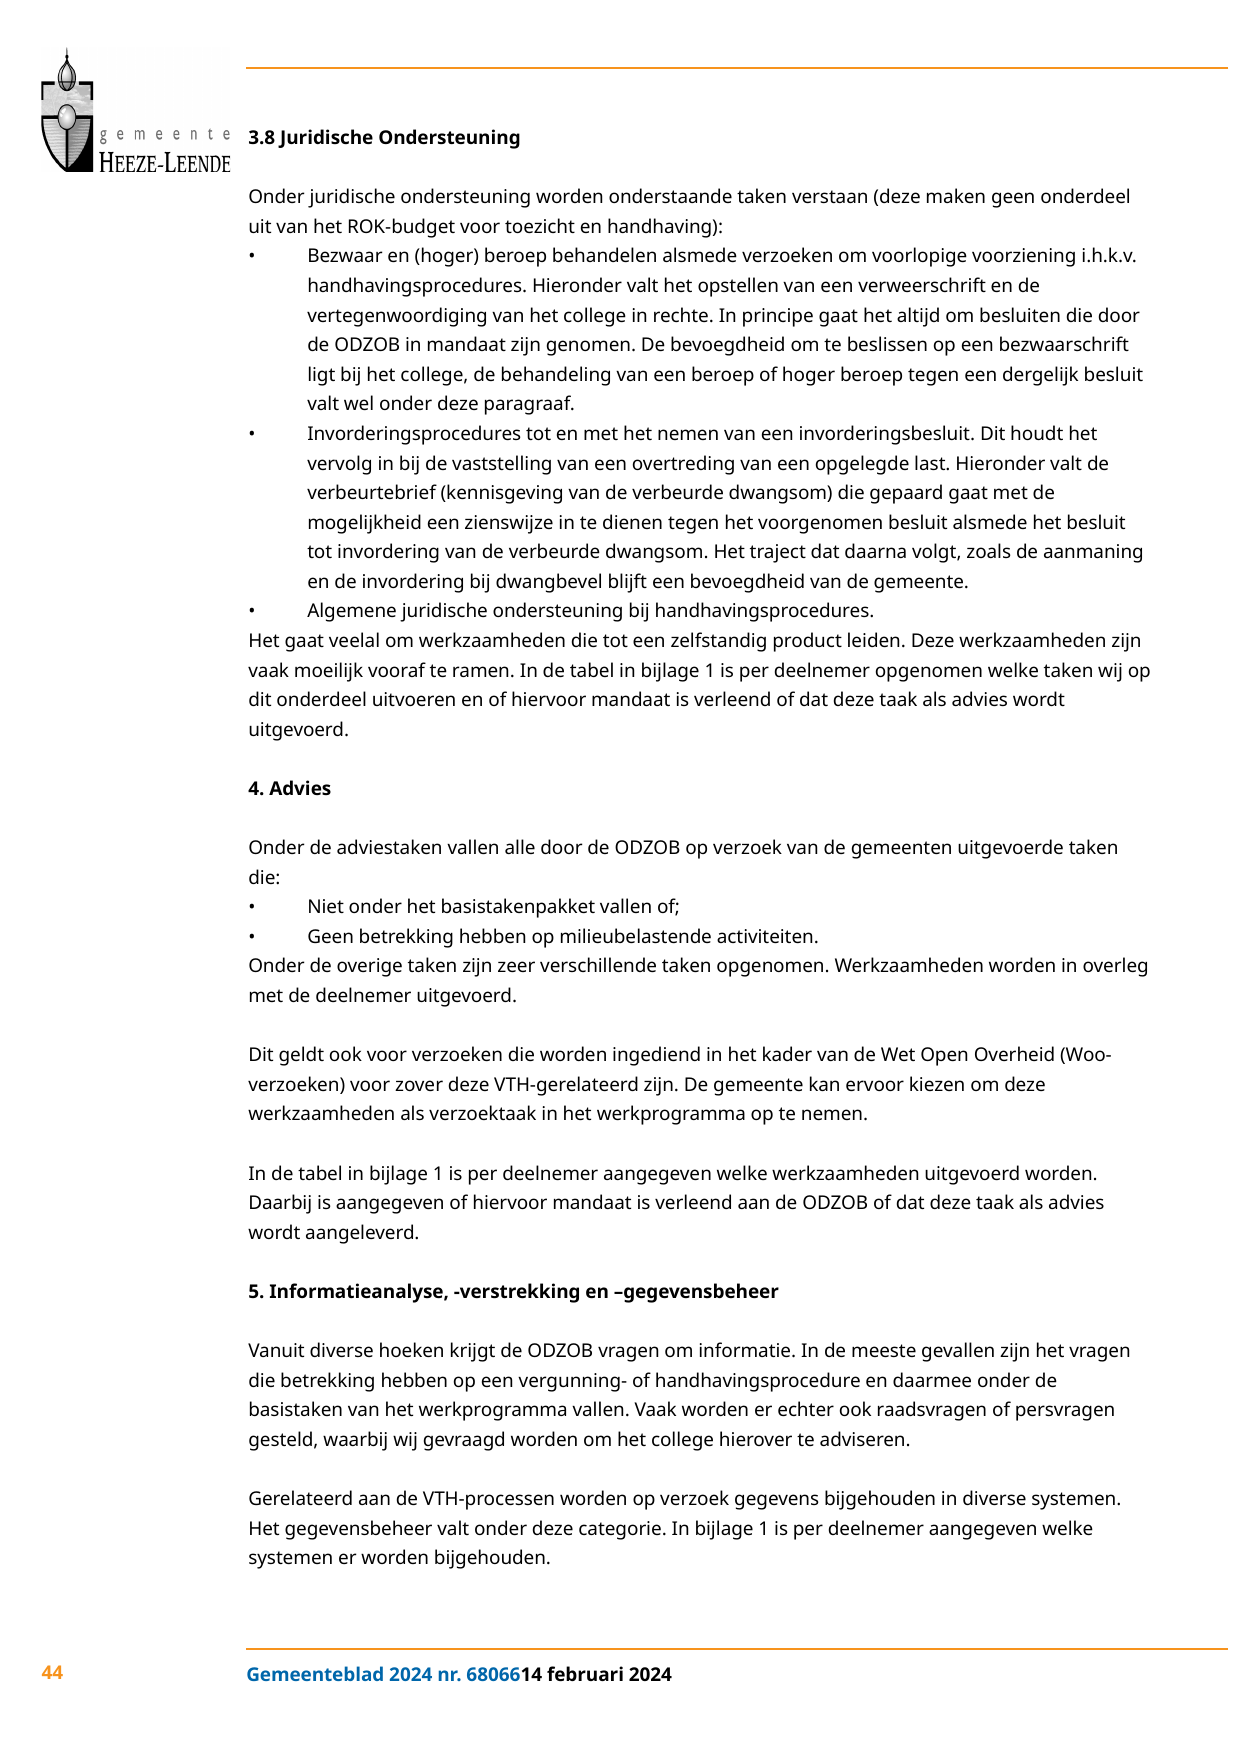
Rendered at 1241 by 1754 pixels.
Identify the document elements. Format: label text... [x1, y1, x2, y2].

text In de tabel in bijlage 1 is per deelnemer aangegeven welke werkzaamheden uitgevoerd worden. Daarbij is aangegeven of hiervoor mandaat is verleend aan de ODZOB of dat deze taak als advies wordt aangeleverd. [248, 1160, 1152, 1245]
list Invorderingsprocedures tot en met het nemen van een invorderingsbesluit. Dit houdt het vervolg in bij de vaststelling van een overtreding van een opgelegde last. Hieronder valt de verbeurtebrief (kennisgeving van de verbeurde dwangsom) die gepaard gaat met de mogelijkheid een zienswijze in te dienen tegen het voorgenomen besluit alsmede het besluit tot invordering van de verbeurde dwangsom. Het traject dat daarna volgt, zoals de aanmaning en de invordering bij dwangbevel blijft een bevoegdheid van de gemeente. [248, 420, 1152, 594]
text 3.8 Juridische Ondersteuning [248, 124, 1152, 150]
list Bezwaar en (hoger) beroep behandelen alsmede verzoeken om voorlopige voorziening i.h.k.v. handhavingsprocedures. Hieronder valt het opstellen van een verweerschrift en de vertegenwoordiging van het college in rechte. In principe gaat het altijd om besluiten die door de ODZOB in mandaat zijn genomen. De bevoegdheid om te beslissen op een bezwaarschrift ligt bij het college, de behandeling van een beroep of hoger beroep tegen een dergelijk besluit valt wel onder deze paragraaf. [248, 243, 1152, 416]
text 5. Informatieanalyse, -verstrekking en –gegevensbeheer [248, 1278, 1152, 1304]
picture [41, 47, 231, 172]
text Onder de adviestaken vallen alle door de ODZOB op verzoek van de gemeenten uitgevoerde taken die: [248, 834, 1152, 890]
text Dit geldt ook voor verzoeken die worden ingediend in het kader van de Wet Open Overheid (Woo-verzoeken) voor zover deze VTH-gerelateerd zijn. De gemeente kan ervoor kiezen om deze werkzaamheden als verzoektaak in het werkprogramma op te nemen. [248, 1041, 1152, 1126]
text Onder juridische ondersteuning worden onderstaande taken verstaan (deze maken geen onderdeel uit van het ROK-budget voor toezicht en handhaving): [248, 183, 1152, 239]
text Vanuit diverse hoeken krijgt de ODZOB vragen om informatie. In de meeste gevallen zijn het vragen die betrekking hebben op een vergunning- of handhavingsprocedure en daarmee onder de basistaken van het werkprogramma vallen. Vaak worden er echter ook raadsvragen of persvragen gesteld, waarbij wij gevraagd worden om het college hierover te adviseren. [248, 1337, 1152, 1452]
text Onder de overige taken zijn zeer verschillende taken opgenomen. Werkzaamheden worden in overleg met de deelnemer uitgevoerd. [248, 953, 1152, 1008]
list Geen betrekking hebben op milieubelastende activiteiten. [248, 923, 1152, 949]
text Gerelateerd aan de VTH-processen worden op verzoek gegevens bijgehouden in diverse systemen. Het gegevensbeheer valt onder deze categorie. In bijlage 1 is per deelnemer aangegeven welke systemen er worden bijgehouden. [248, 1485, 1152, 1570]
list Algemene juridische ondersteuning bij handhavingsprocedures. [248, 598, 1152, 623]
text Het gaat veelal om werkzaamheden die tot een zelfstandig product leiden. Deze werkzaamheden zijn vaak moeilijk vooraf te ramen. In de tabel in bijlage 1 is per deelnemer opgenomen welke taken wij op dit onderdeel uitvoeren en of hiervoor mandaat is verleend of dat deze taak als advies wordt uitgevoerd. [248, 627, 1152, 742]
list Niet onder het basistakenpakket vallen of; [248, 893, 1152, 919]
text 4. Advies [248, 775, 1152, 801]
